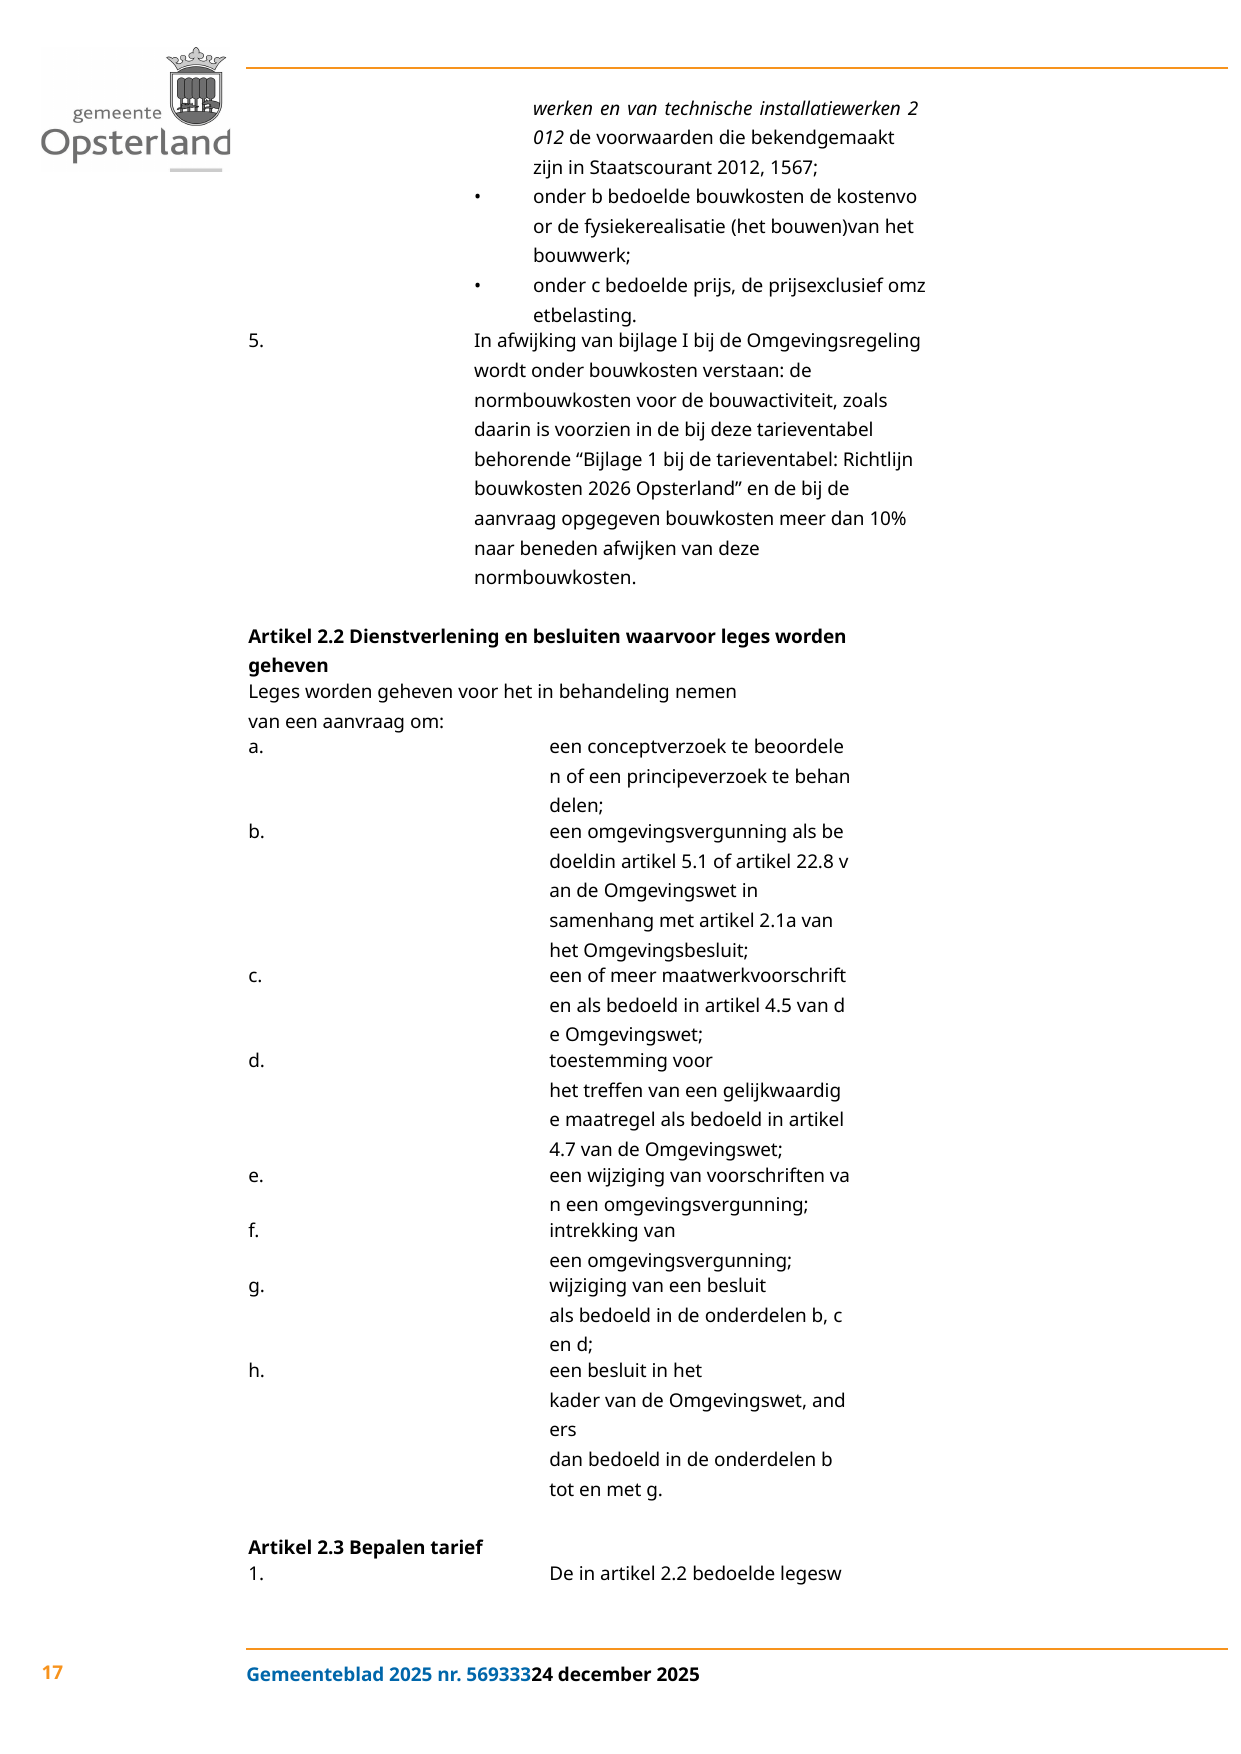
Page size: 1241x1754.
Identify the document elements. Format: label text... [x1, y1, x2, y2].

table_cell Leges worden geheven voor het in behandeling nemen van een aanvraag om: [248, 678, 850, 733]
table_cell c. [248, 963, 549, 1047]
table_cell 1. [248, 1560, 549, 1586]
table_cell [850, 1560, 1152, 1586]
table_cell [850, 819, 1152, 962]
table_header [850, 1534, 1152, 1560]
table_cell In afwijking van bijlage I bij de Omgevingsregeling wordt onder bouwkosten verstaan: de normbouwkosten voor de bouwactiviteit, zoals daarin is voorzien in de bij deze tarieventabel behorende “Bijlage 1 bij de tarieventabel: Richtlijn bouwkosten 2026 Opsterland” en de bij de aanvraag opgegeven bouwkosten meer dan 10% naar beneden afwijken van deze normbouwkosten. [474, 328, 926, 590]
table_cell toestemming voor het treffen van een gelijkwaardige maatregel als bedoeld in artikel 4.7 van de Omgevingswet; [549, 1048, 850, 1162]
table_cell e. [248, 1162, 549, 1217]
table_cell g. [248, 1273, 549, 1357]
table_cell [850, 1358, 1152, 1501]
table_header Artikel 2.3 Bepalen tarief [248, 1534, 850, 1560]
table_cell wijziging van een besluit als bedoeld in de onderdelen b, c en d; [549, 1273, 850, 1357]
table_cell [850, 1217, 1152, 1272]
table_cell b. [248, 819, 549, 962]
table_cell een conceptverzoek te beoordelen of een principeverzoek te behandelen; [549, 734, 850, 818]
table_cell [850, 963, 1152, 1047]
table_cell een besluit in het kader van de Omgevingswet, anders dan bedoeld in de onderdelen b tot en met g. [549, 1358, 850, 1501]
table_cell a. [248, 734, 549, 818]
table_cell [850, 678, 1152, 733]
table_cell 5. [248, 328, 474, 590]
table_cell [248, 95, 474, 328]
table_cell werken en van technische installatiewerken 2012 de voorwaarden die bekendgemaakt zijn in Staatscourant 2012, 1567; onder b bedoelde bouwkosten de kostenvoor de fysiekerealisatie (het bouwen)van het bouwwerk; onder c bedoelde prijs, de prijsexclusief omzetbelasting. [474, 95, 926, 328]
picture [41, 47, 231, 172]
table_cell d. [248, 1048, 549, 1162]
table_cell een wijziging van voorschriften van een omgevingsvergunning; [549, 1162, 850, 1217]
table_cell f. [248, 1217, 549, 1272]
table_header Artikel 2.2 Dienstverlening en besluiten waarvoor leges worden geheven [248, 623, 850, 678]
table_cell intrekking van een omgevingsvergunning; [549, 1217, 850, 1272]
table_cell een of meer maatwerkvoorschriften als bedoeld in artikel 4.5 van de Omgevingswet; [549, 963, 850, 1047]
table_cell [926, 328, 1152, 590]
table_cell [926, 95, 1152, 328]
table_cell een omgevingsvergunning als bedoeldin artikel 5.1 of artikel 22.8 van de Omgevingswet in samenhang met artikel 2.1a van het Omgevingsbesluit; [549, 819, 850, 962]
table_cell [850, 1273, 1152, 1357]
table_cell h. [248, 1358, 549, 1501]
table_cell [850, 1162, 1152, 1217]
table_cell [850, 734, 1152, 818]
table_cell De in artikel 2.2 bedoelde legesw [549, 1560, 850, 1586]
table_header [850, 623, 1152, 678]
table_cell [850, 1048, 1152, 1162]
